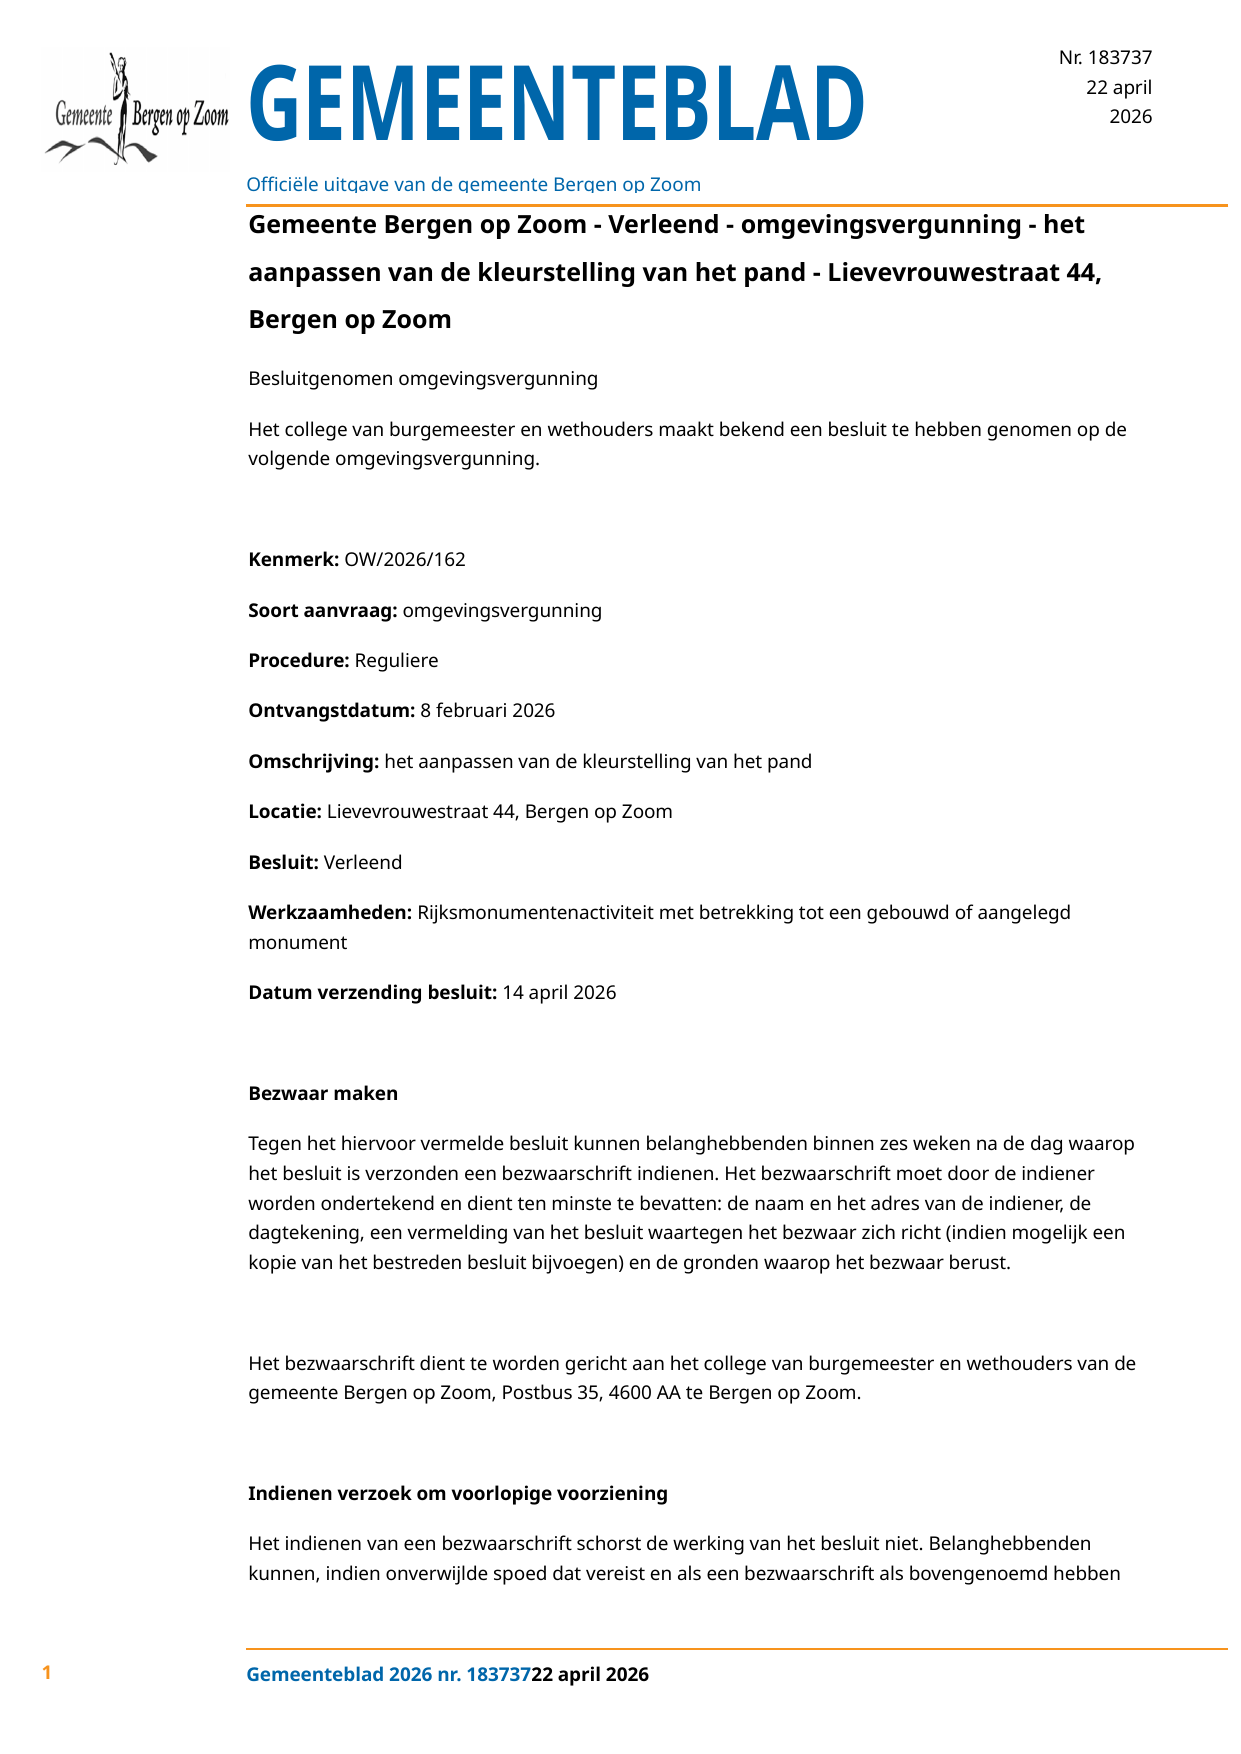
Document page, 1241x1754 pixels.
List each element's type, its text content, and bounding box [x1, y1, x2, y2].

text Tegen het hiervoor vermelde besluit kunnen belanghebbenden binnen zes weken na de dag waarop het besluit is verzonden een bezwaarschrift indienen. Het bezwaarschrift moet door de indiener worden ondertekend en dient ten minste te bevatten: de naam en het adres van de indiener, de dagtekening, een vermelding van het besluit waartegen het bezwaar zich richt (indien mogelijk een kopie van het bestreden besluit bijvoegen) en de gronden waarop het bezwaar berust. [248, 1131, 1152, 1274]
text Soort aanvraag: omgevingsvergunning [248, 597, 1152, 622]
text Datum verzending besluit: 14 april 2026 [248, 979, 1152, 1005]
text Gemeente Bergen op Zoom - Verleend - omgevingsvergunning - het aanpassen van de kleurstelling van het pand - Lievevrouwestraat 44, Bergen op Zoom [248, 207, 1152, 336]
text Het college van burgemeester en wethouders maakt bekend een besluit te hebben genomen op de volgende omgevingsvergunning. [248, 416, 1152, 471]
text Bezwaar maken [248, 1080, 1152, 1106]
text Ontvangstdatum: 8 februari 2026 [248, 698, 1152, 723]
text Besluitgenomen omgevingsvergunning [248, 366, 1152, 391]
text Procedure: Reguliere [248, 647, 1152, 673]
text Werkzaamheden: Rijksmonumentenactiviteit met betrekking tot een gebouwd of aangelegd monument [248, 899, 1152, 954]
text Het indienen van een bezwaarschrift schorst de werking van het besluit niet. Belanghebbenden kunnen, indien onverwijlde spoed dat vereist en als een bezwaarschrift als bovengenoemd hebben [248, 1531, 1152, 1586]
text Besluit: Verleend [248, 849, 1152, 874]
text Kenmerk: OW/2026/162 [248, 546, 1152, 572]
text Indienen verzoek om voorlopige voorziening [248, 1480, 1152, 1506]
text Locatie: Lievevrouwestraat 44, Bergen op Zoom [248, 798, 1152, 824]
text Omschrijving: het aanpassen van de kleurstelling van het pand [248, 748, 1152, 774]
text Het bezwaarschrift dient te worden gericht aan het college van burgemeester en wethouders van de gemeente Bergen op Zoom, Postbus 35, 4600 AA te Bergen op Zoom. [248, 1350, 1152, 1405]
picture [41, 47, 231, 172]
